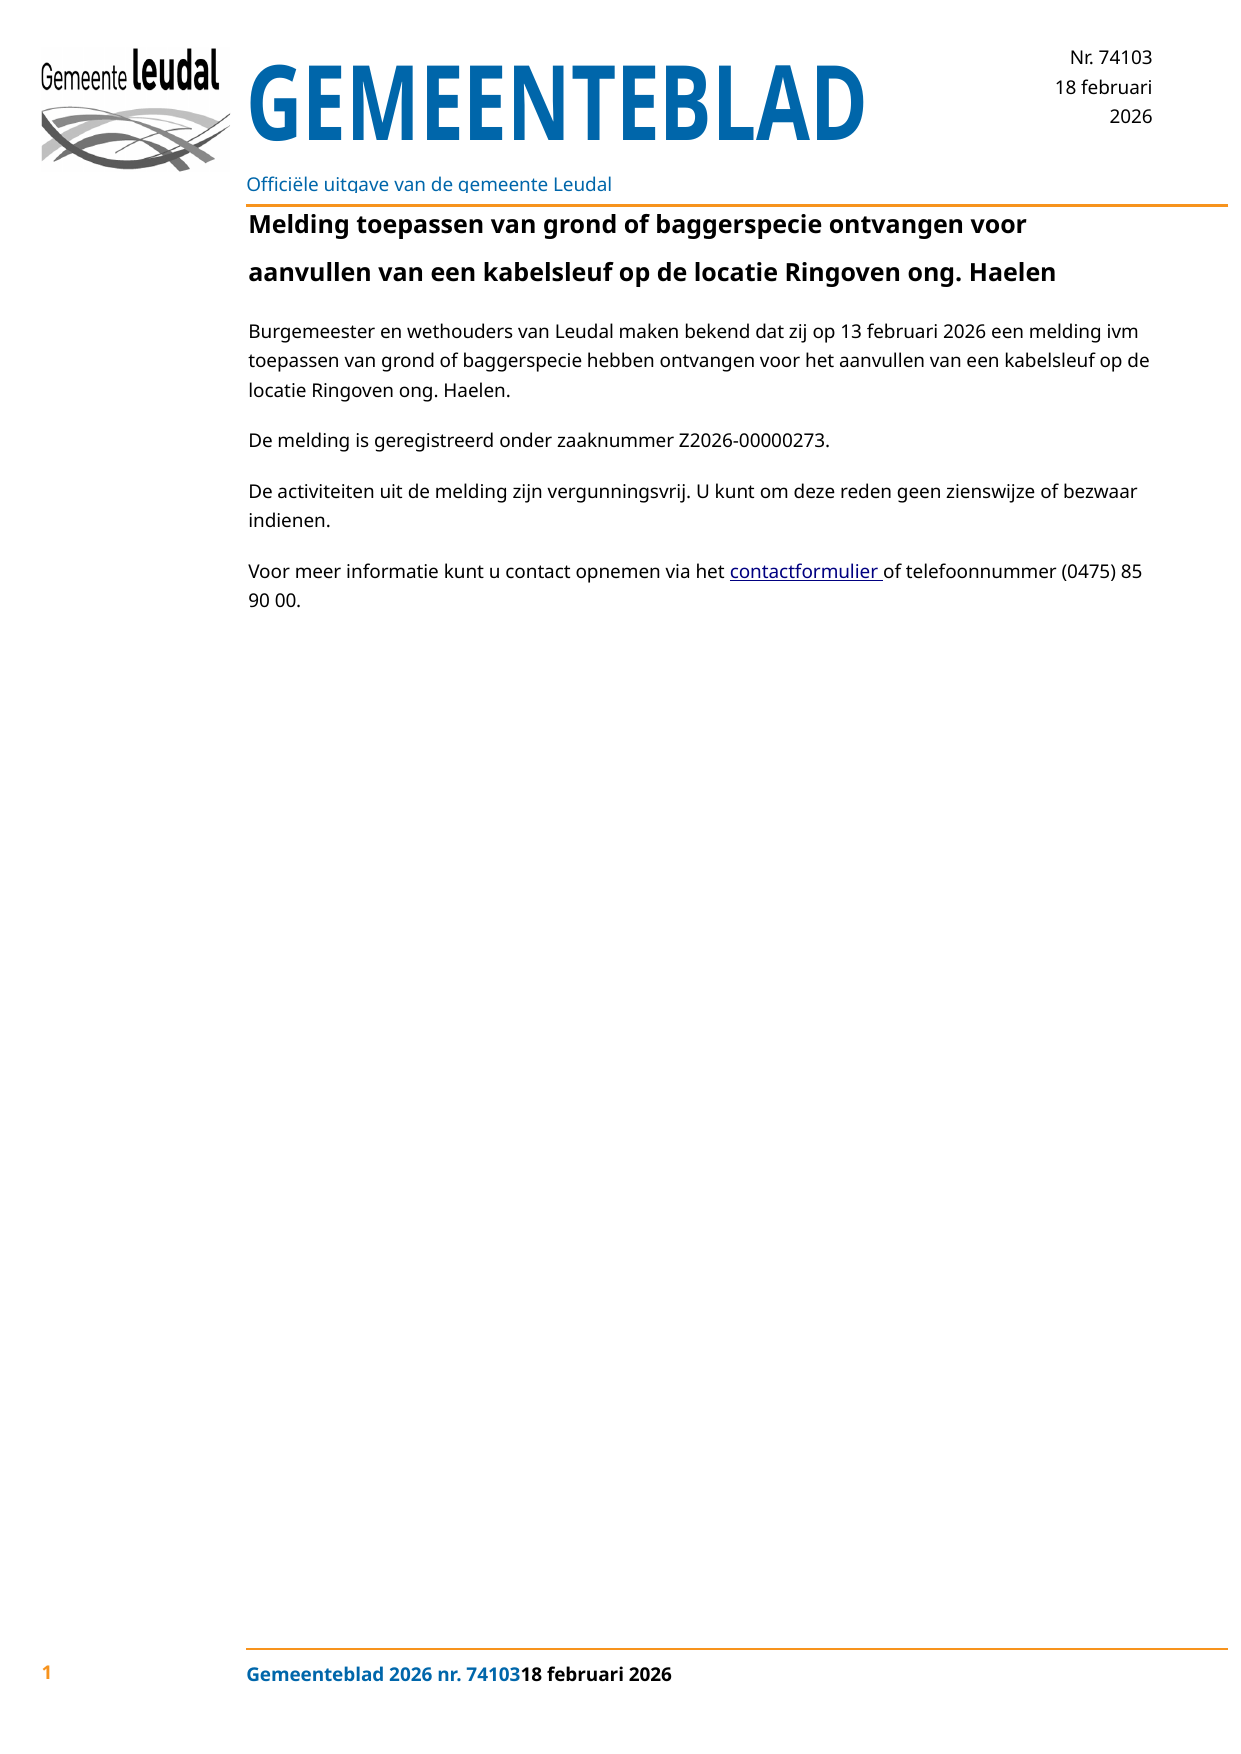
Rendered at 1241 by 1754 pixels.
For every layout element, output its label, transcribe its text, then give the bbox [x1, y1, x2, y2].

text Voor meer informatie kunt u contact opnemen via het contactformulier of telefoonnummer (0475) 85 90 00. [248, 558, 1152, 613]
text De melding is geregistreerd onder zaaknummer Z2026-00000273. [248, 427, 1152, 453]
text Burgemeester en wethouders van Leudal maken bekend dat zij op 13 februari 2026 een melding ivm toepassen van grond of baggerspecie hebben ontvangen voor het aanvullen van een kabelsleuf op de locatie Ringoven ong. Haelen. [248, 318, 1152, 403]
text Melding toepassen van grond of baggerspecie ontvangen voor aanvullen van een kabelsleuf op de locatie Ringoven ong. Haelen [248, 207, 1152, 288]
text De activiteiten uit de melding zijn vergunningsvrij. U kunt om deze reden geen zienswijze of bezwaar indienen. [248, 478, 1152, 533]
picture [41, 47, 231, 172]
